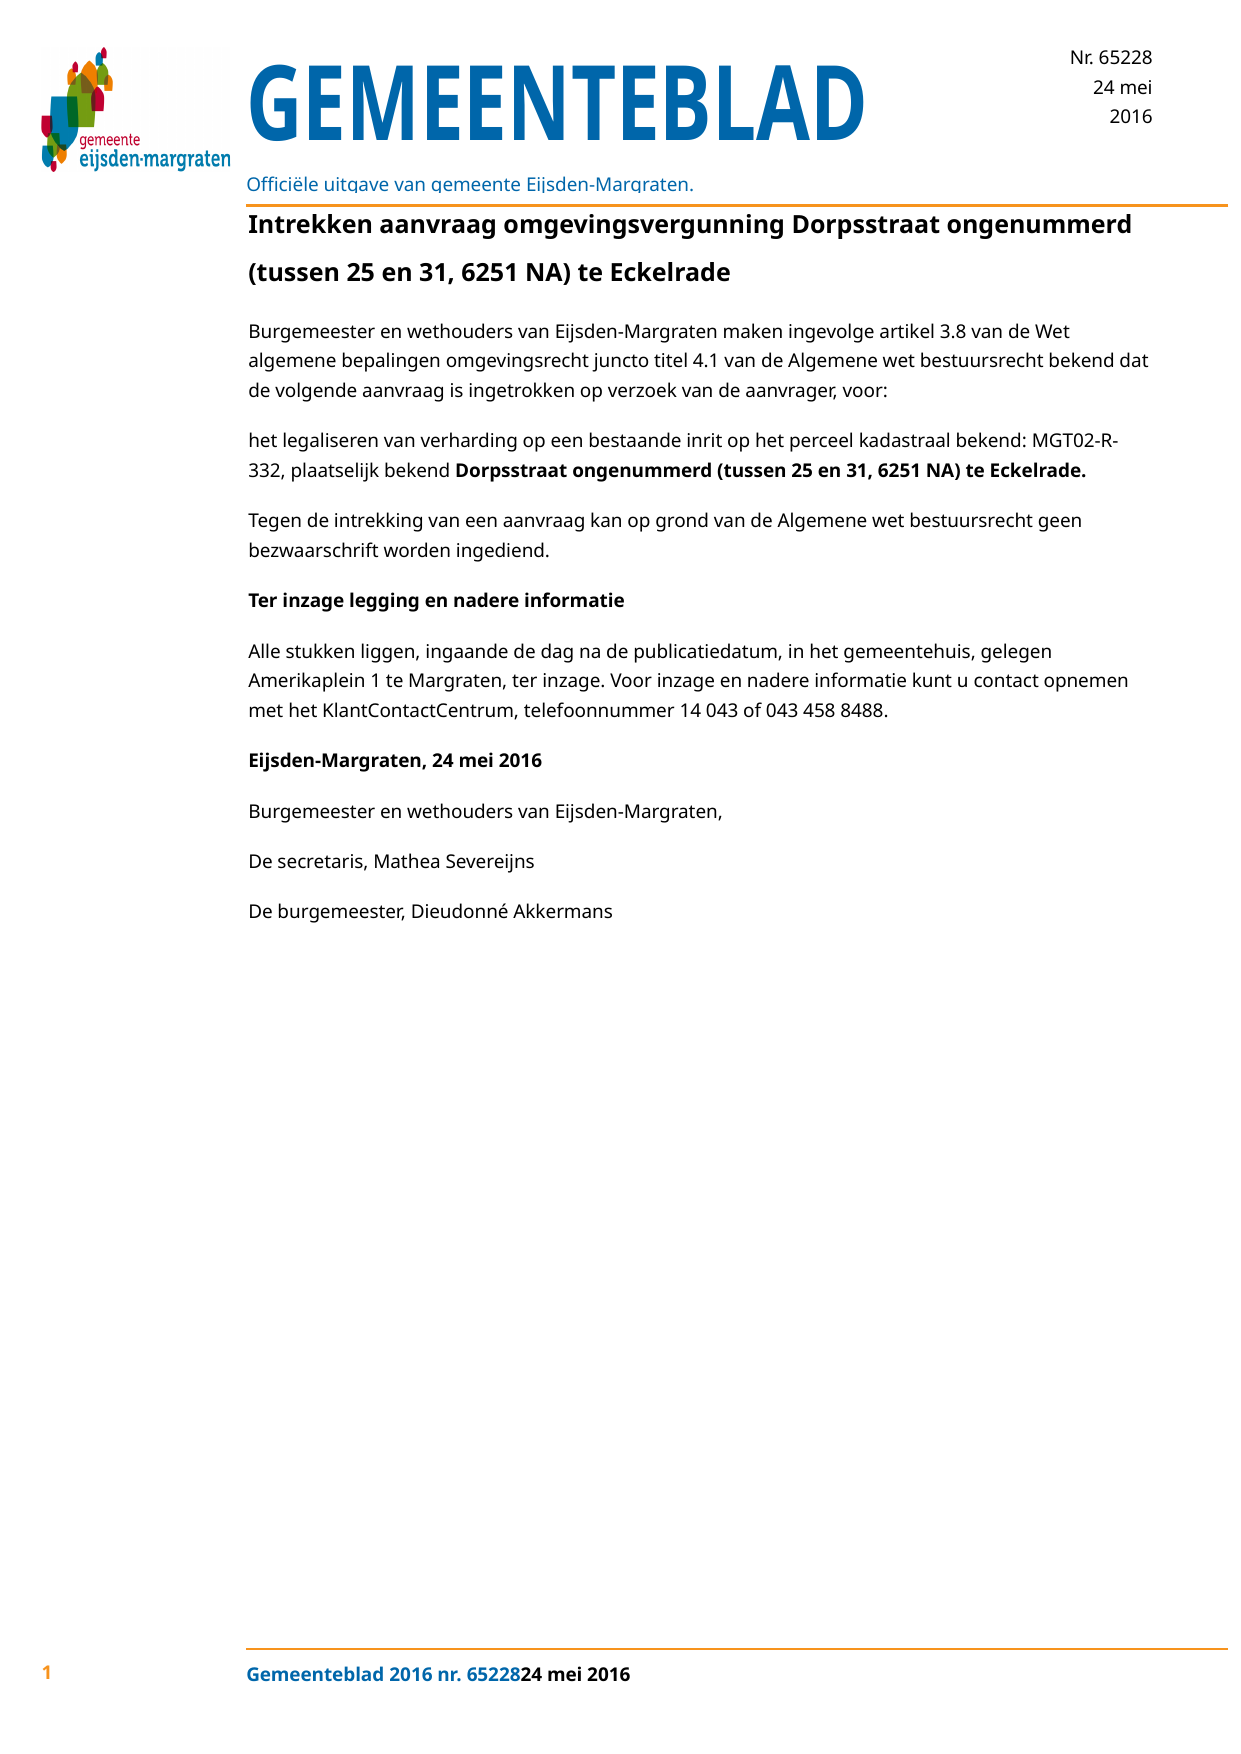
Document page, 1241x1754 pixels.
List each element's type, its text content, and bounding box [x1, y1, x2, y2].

text De burgemeester, Dieudonné Akkermans [248, 899, 1152, 924]
text Burgemeester en wethouders van Eijsden-Margraten maken ingevolge artikel 3.8 van de Wet algemene bepalingen omgevingsrecht juncto titel 4.1 van de Algemene wet bestuursrecht bekend dat de volgende aanvraag is ingetrokken op verzoek van de aanvrager, voor: [248, 318, 1152, 403]
text Intrekken aanvraag omgevingsvergunning Dorpsstraat ongenummerd (tussen 25 en 31, 6251 NA) te Eckelrade [248, 207, 1152, 288]
text De secretaris, Mathea Severeijns [248, 848, 1152, 874]
text het legaliseren van verharding op een bestaande inrit op het perceel kadastraal bekend: MGT02-R-332, plaatselijk bekend Dorpsstraat ongenummerd (tussen 25 en 31, 6251 NA) te Eckelrade. [248, 427, 1152, 483]
picture [41, 47, 231, 172]
text Burgemeester en wethouders van Eijsden-Margraten, [248, 798, 1152, 824]
text Alle stukken liggen, ingaande de dag na de publicatiedatum, in het gemeentehuis, gelegen Amerikaplein 1 te Margraten, ter inzage. Voor inzage en nadere informatie kunt u contact opnemen met het KlantContactCentrum, telefoonnummer 14 043 of 043 458 8488. [248, 638, 1152, 723]
text Ter inzage legging en nadere informatie [248, 587, 1152, 613]
text Eijsden-Margraten, 24 mei 2016 [248, 747, 1152, 773]
text Tegen de intrekking van een aanvraag kan op grond van de Algemene wet bestuursrecht geen bezwaarschrift worden ingediend. [248, 507, 1152, 563]
